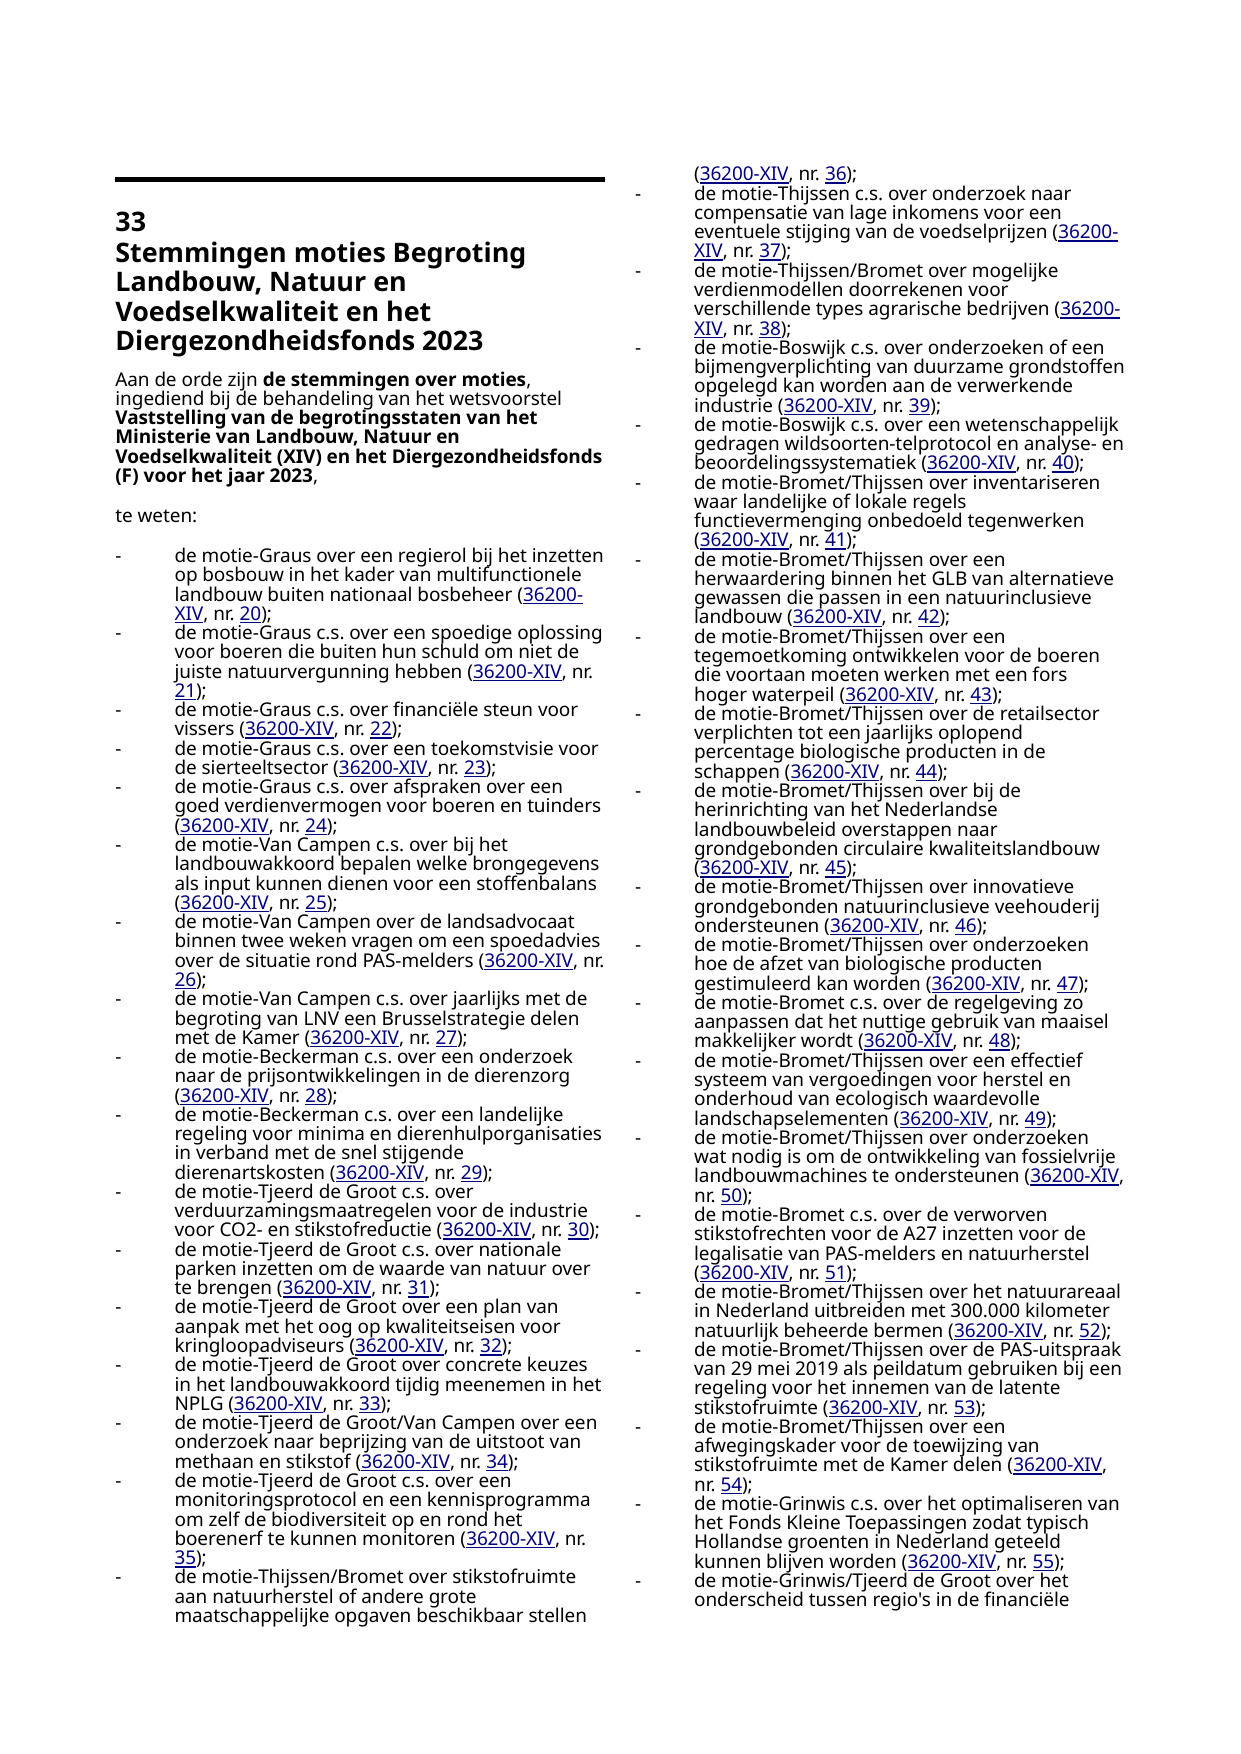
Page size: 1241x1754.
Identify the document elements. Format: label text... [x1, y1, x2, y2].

list de motie-Tjeerd de Groot c.s. over nationale parken inzetten om de waarde van natuur over te brengen (36200-XIV, nr. 31); [115, 1241, 605, 1298]
list de motie-Thijssen/Bromet over stikstofruimte aan natuurherstel of andere grote maatschappelijke opgaven beschikbaar stellen [115, 1568, 605, 1626]
list de motie-Bromet/Thijssen over inventariseren waar landelijke of lokale regels functievermenging onbedoeld tegenwerken (36200-XIV, nr. 41); [635, 474, 1125, 551]
list de motie-Bromet/Thijssen over innovatieve grondgebonden natuurinclusieve veehouderij ondersteunen (36200-XIV, nr. 46); [635, 878, 1125, 936]
text Aan de orde zijn de stemmingen over moties, ingediend bij de behandeling van het wetsvoorstel Vaststelling van de begrotingsstaten van het Ministerie van Landbouw, Natuur en Voedselkwaliteit (XIV) en het Diergezondheidsfonds (F) voor het jaar 2023, [115, 371, 605, 486]
list de motie-Bromet/Thijssen over bij de herinrichting van het Nederlandse landbouwbeleid overstappen naar grondgebonden circulaire kwaliteitslandbouw (36200-XIV, nr. 45); [635, 782, 1125, 878]
list de motie-Beckerman c.s. over een onderzoek naar de prijsontwikkelingen in de dierenzorg (36200-XIV, nr. 28); [115, 1048, 605, 1106]
text 33 [115, 203, 605, 239]
text te weten: [115, 507, 605, 526]
list de motie-Grinwis/Tjeerd de Groot over het onderscheid tussen regio's in de financiële [635, 1572, 1125, 1611]
list de motie-Van Campen over de landsadvocaat binnen twee weken vragen om een spoedadvies over de situatie rond PAS-melders (36200-XIV, nr. 26); [115, 913, 605, 990]
list de motie-Boswijk c.s. over een wetenschappelijk gedragen wildsoorten-telprotocol en analyse- en beoordelingssystematiek (36200-XIV, nr. 40); [635, 416, 1125, 474]
list de motie-Tjeerd de Groot over concrete keuzes in het landbouwakkoord tijdig meenemen in het NPLG (36200-XIV, nr. 33); [115, 1356, 605, 1414]
list de motie-Bromet c.s. over de regelgeving zo aanpassen dat het nuttige gebruik van maaisel makkelijker wordt (36200-XIV, nr. 48); [635, 994, 1125, 1052]
list de motie-Tjeerd de Groot/Van Campen over een onderzoek naar beprijzing van de uitstoot van methaan en stikstof (36200-XIV, nr. 34); [115, 1414, 605, 1472]
list de motie-Bromet/Thijssen over een afwegingskader voor de toewijzing van stikstofruimte met de Kamer delen (36200-XIV, nr. 54); [635, 1418, 1125, 1495]
list de motie-Bromet/Thijssen over het natuurareaal in Nederland uitbreiden met 300.000 kilometer natuurlijk beheerde bermen (36200-XIV, nr. 52); [635, 1283, 1125, 1341]
list de motie-Graus over een regierol bij het inzetten op bosbouw in het kader van multifunctionele landbouw buiten nationaal bosbeheer (36200-XIV, nr. 20); [115, 547, 605, 624]
list de motie-Bromet/Thijssen over een tegemoetkoming ontwikkelen voor de boeren die voortaan moeten werken met een fors hoger waterpeil (36200-XIV, nr. 43); [635, 628, 1125, 705]
list de motie-Boswijk c.s. over onderzoeken of een bijmengverplichting van duurzame grondstoffen opgelegd kan worden aan de verwerkende industrie (36200-XIV, nr. 39); [635, 339, 1125, 416]
list de motie-Graus c.s. over een toekomstvisie voor de sierteeltsector (36200-XIV, nr. 23); [115, 740, 605, 778]
list de motie-Bromet/Thijssen over onderzoeken wat nodig is om de ontwikkeling van fossielvrije landbouwmachines te ondersteunen (36200-XIV, nr. 50); [635, 1129, 1125, 1206]
list de motie-Graus c.s. over afspraken over een goed verdienvermogen voor boeren en tuinders (36200-XIV, nr. 24); [115, 778, 605, 836]
list de motie-Beckerman c.s. over een landelijke regeling voor minima en dierenhulporganisaties in verband met de snel stijgende dierenartskosten (36200-XIV, nr. 29); [115, 1106, 605, 1183]
list de motie-Graus c.s. over een spoedige oplossing voor boeren die buiten hun schuld om niet de juiste natuurvergunning hebben (36200-XIV, nr. 21); [115, 624, 605, 701]
list de motie-Bromet/Thijssen over een effectief systeem van vergoedingen voor herstel en onderhoud van ecologisch waardevolle landschapselementen (36200-XIV, nr. 49); [635, 1052, 1125, 1129]
list de motie-Thijssen c.s. over onderzoek naar compensatie van lage inkomens voor een eventuele stijging van de voedselprijzen (36200-XIV, nr. 37); [635, 184, 1125, 262]
list de motie-Tjeerd de Groot c.s. over verduurzamingsmaatregelen voor de industrie voor CO2- en stikstofreductie (36200-XIV, nr. 30); [115, 1183, 605, 1241]
list de motie-Tjeerd de Groot over een plan van aanpak met het oog op kwaliteitseisen voor kringloopadviseurs (36200-XIV, nr. 32); [115, 1298, 605, 1356]
list de motie-Bromet/Thijssen over de retailsector verplichten tot een jaarlijks oplopend percentage biologische producten in de schappen (36200-XIV, nr. 44); [635, 705, 1125, 782]
text Stemmingen moties Begroting Landbouw, Natuur en Voedselkwaliteit en het Diergezondheidsfonds 2023 [115, 239, 605, 371]
list de motie-Bromet/Thijssen over de PAS-uitspraak van 29 mei 2019 als peildatum gebruiken bij een regeling voor het innemen van de latente stikstofruimte (36200-XIV, nr. 53); [635, 1341, 1125, 1418]
list de motie-Tjeerd de Groot c.s. over een monitoringsprotocol en een kennisprogramma om zelf de biodiversiteit op en rond het boerenerf te kunnen monitoren (36200-XIV, nr. 35); [115, 1472, 605, 1568]
list de motie-Graus c.s. over financiële steun voor vissers (36200-XIV, nr. 22); [115, 701, 605, 740]
list (36200-XIV, nr. 36); [635, 165, 1125, 184]
list de motie-Thijssen/Bromet over mogelijke verdienmodellen doorrekenen voor verschillende types agrarische bedrijven (36200-XIV, nr. 38); [635, 262, 1125, 339]
list de motie-Bromet/Thijssen over een herwaardering binnen het GLB van alternatieve gewassen die passen in een natuurinclusieve landbouw (36200-XIV, nr. 42); [635, 551, 1125, 628]
list de motie-Van Campen c.s. over bij het landbouwakkoord bepalen welke brongegevens als input kunnen dienen voor een stoffenbalans (36200-XIV, nr. 25); [115, 836, 605, 913]
list de motie-Bromet/Thijssen over onderzoeken hoe de afzet van biologische producten gestimuleerd kan worden (36200-XIV, nr. 47); [635, 936, 1125, 994]
list de motie-Van Campen c.s. over jaarlijks met de begroting van LNV een Brusselstrategie delen met de Kamer (36200-XIV, nr. 27); [115, 990, 605, 1048]
list de motie-Grinwis c.s. over het optimaliseren van het Fonds Kleine Toepassingen zodat typisch Hollandse groenten in Nederland geteeld kunnen blijven worden (36200-XIV, nr. 55); [635, 1495, 1125, 1572]
list de motie-Bromet c.s. over de verworven stikstofrechten voor de A27 inzetten voor de legalisatie van PAS-melders en natuurherstel (36200-XIV, nr. 51); [635, 1206, 1125, 1283]
